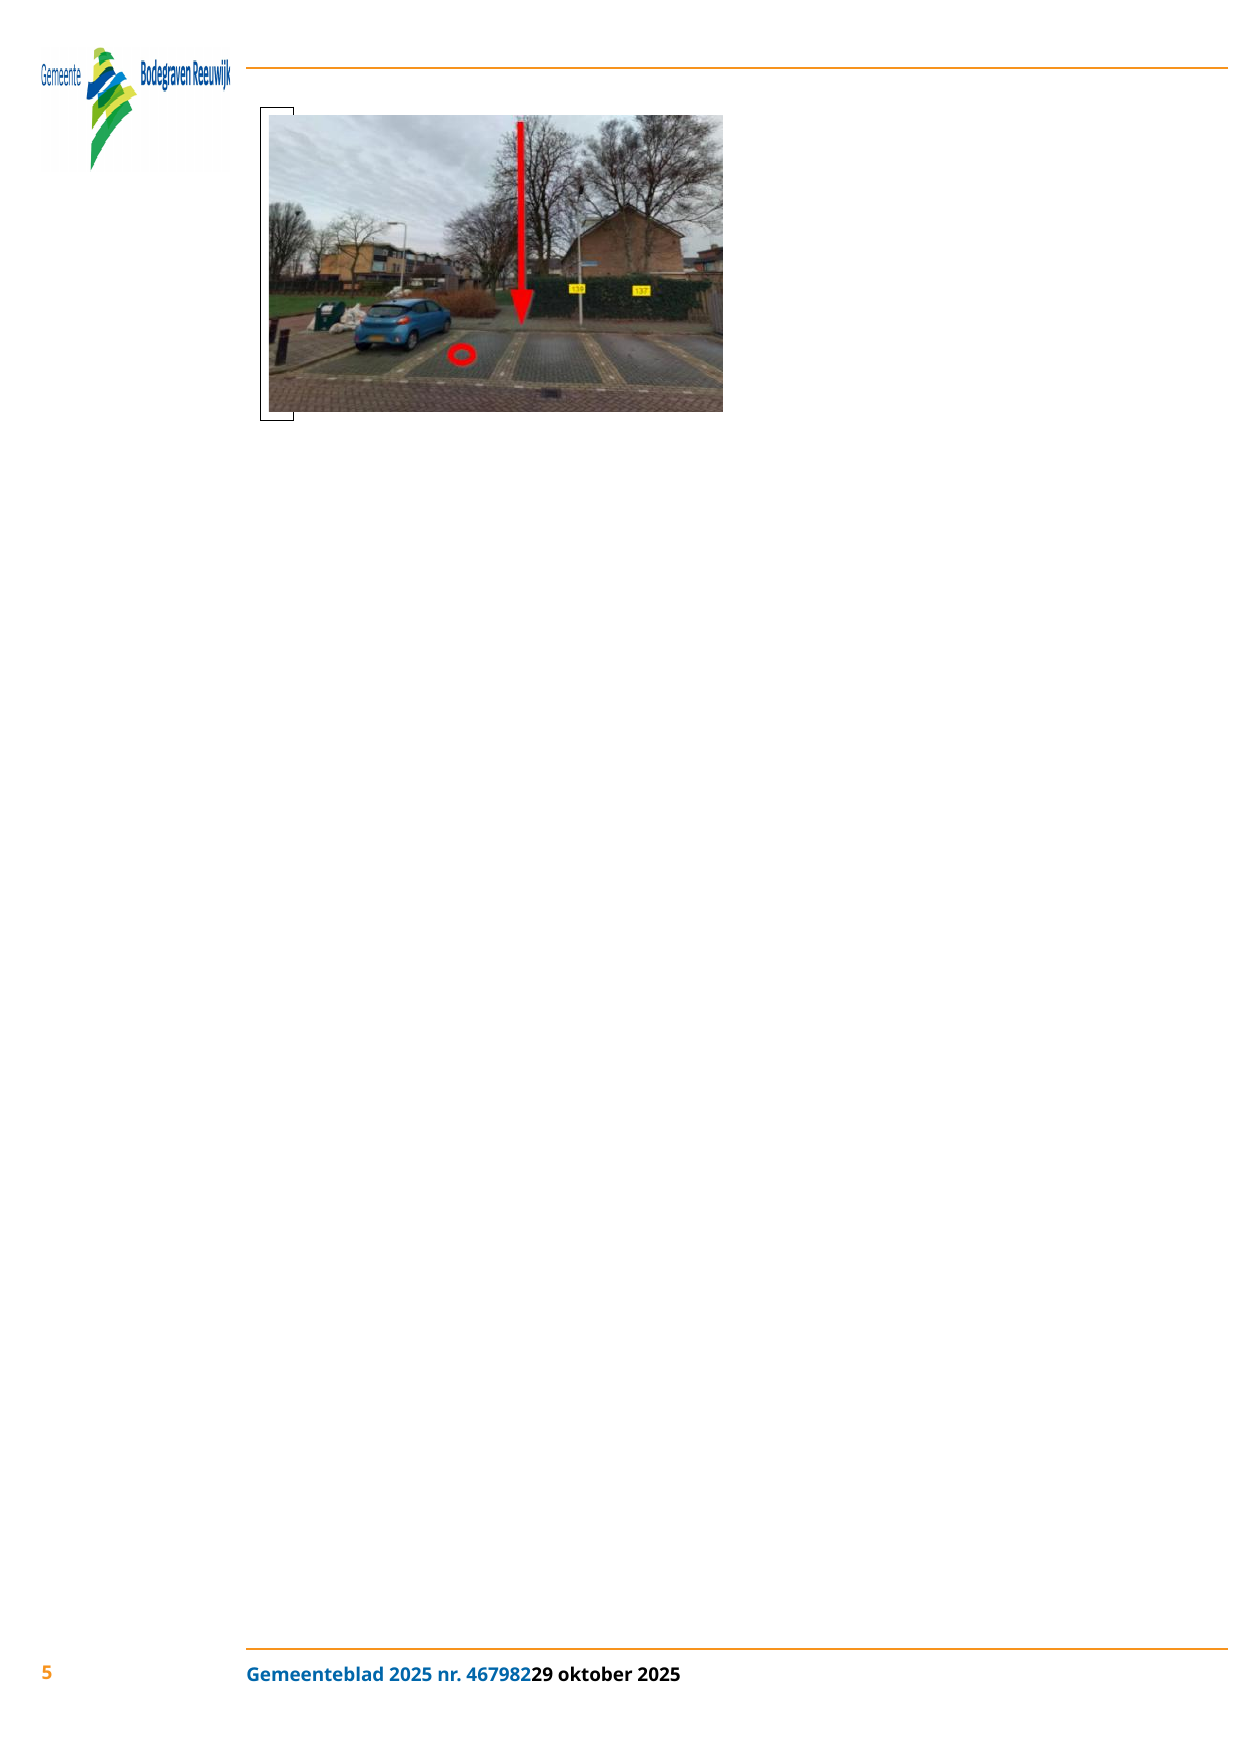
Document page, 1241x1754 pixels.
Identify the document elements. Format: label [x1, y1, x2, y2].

picture [268, 115, 723, 412]
picture [41, 47, 231, 172]
